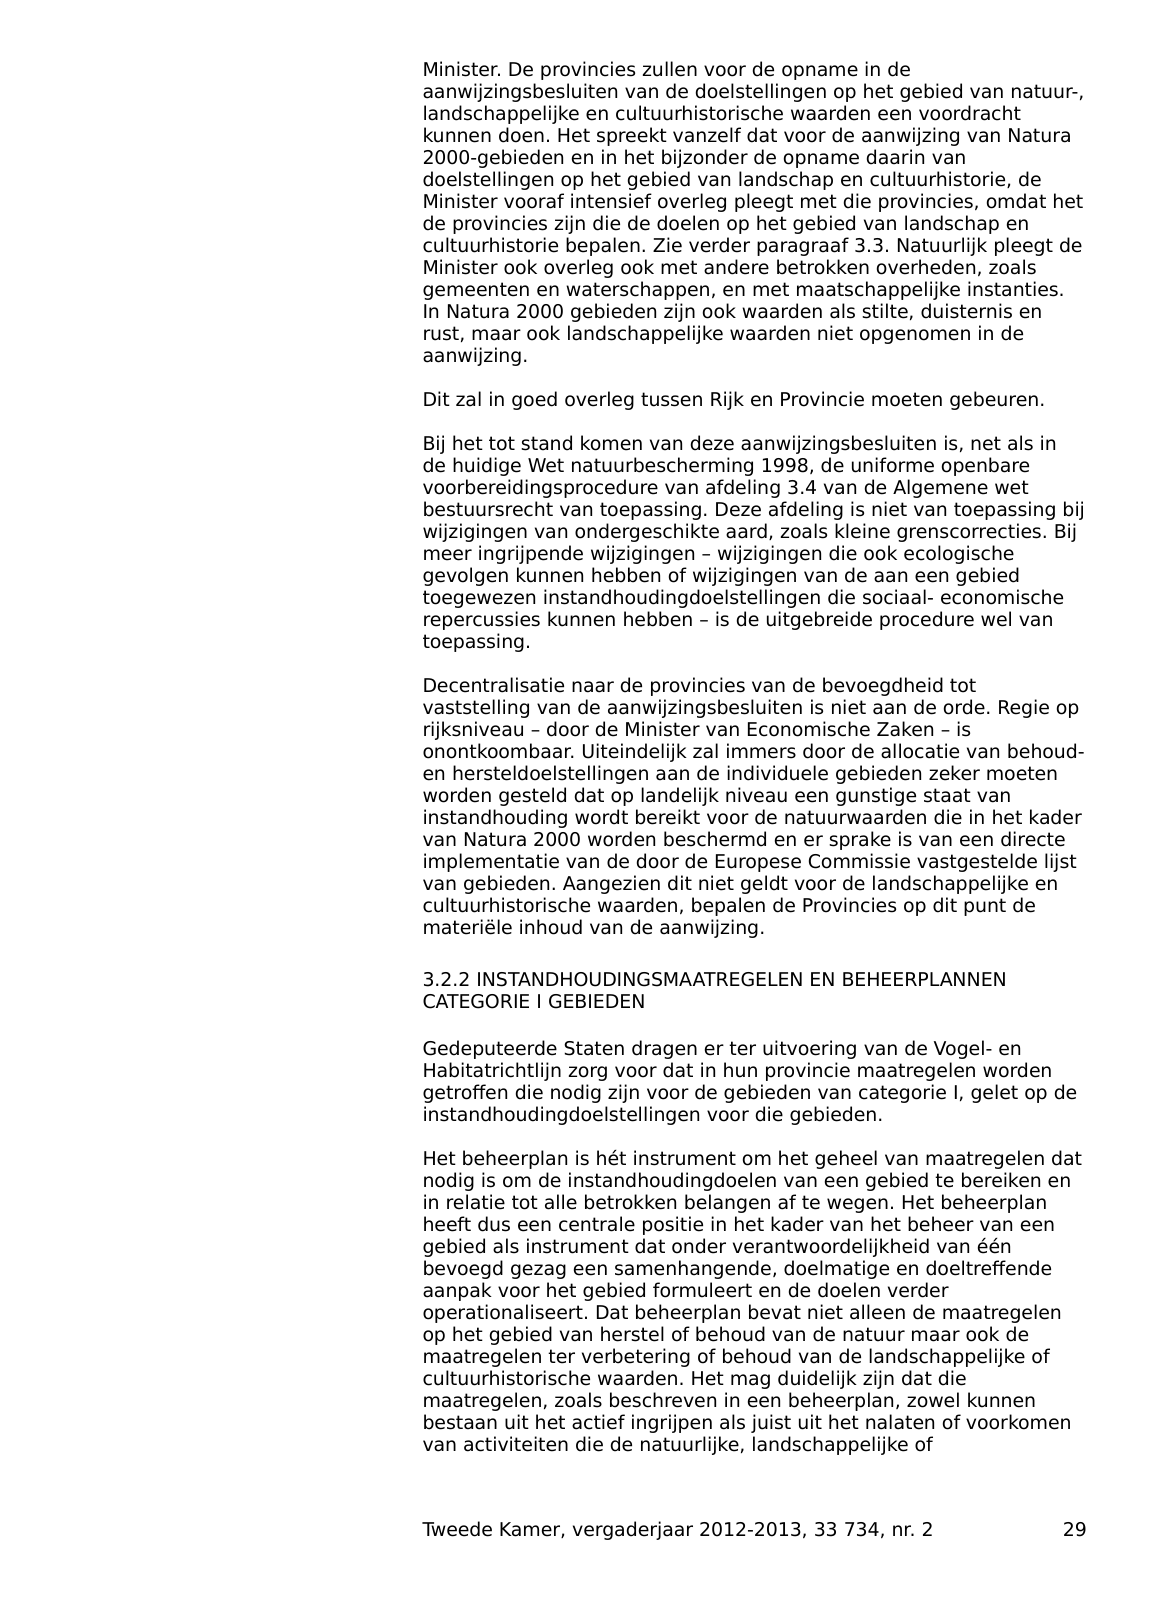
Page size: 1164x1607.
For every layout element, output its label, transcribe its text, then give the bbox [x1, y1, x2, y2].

text Het beheerplan is hét instrument om het geheel van maatregelen dat nodig is om de instandhoudingdoelen van een gebied te bereiken en in relatie tot alle betrokken belangen af te wegen. Het beheerplan heeft dus een centrale positie in het kader van het beheer van een gebied als instrument dat onder verantwoordelijkheid van één bevoegd gezag een samenhangende, doelmatige en doeltreffende aanpak voor het gebied formuleert en de doelen verder operationaliseert. Dat beheerplan bevat niet alleen de maatregelen op het gebied van herstel of behoud van de natuur maar ook de maatregelen ter verbetering of behoud van de landschappelijke of cultuurhistorische waarden. Het mag duidelijk zijn dat die maatregelen, zoals beschreven in een beheerplan, zowel kunnen bestaan uit het actief ingrijpen als juist uit het nalaten of voorkomen van activiteiten die de natuurlijke, landschappelijke of [422, 1148, 1087, 1456]
text Decentralisatie naar de provincies van de bevoegdheid tot vaststelling van de aanwijzingsbesluiten is niet aan de orde. Regie op rijksniveau – door de Minister van Economische Zaken – is onontkoombaar. Uiteindelijk zal immers door de allocatie van behoud- en hersteldoelstellingen aan de individuele gebieden zeker moeten worden gesteld dat op landelijk niveau een gunstige staat van instandhouding wordt bereikt voor de natuurwaarden die in het kader van Natura 2000 worden beschermd en er sprake is van een directe implementatie van de door de Europese Commissie vastgestelde lijst van gebieden. Aangezien dit niet geldt voor de landschappelijke en cultuurhistorische waarden, bepalen de Provincies op dit punt de materiële inhoud van de aanwijzing. [422, 675, 1087, 939]
text Dit zal in goed overleg tussen Rijk en Provincie moeten gebeuren. [422, 389, 1087, 411]
subtitle 3.2.2 INSTANDHOUDINGSMAATREGELEN EN BEHEERPLANNEN CATEGORIE I GEBIEDEN [422, 969, 1087, 1013]
text Minister. De provincies zullen voor de opname in de aanwijzingsbesluiten van de doelstellingen op het gebied van natuur-, landschappelijke en cultuurhistorische waarden een voordracht kunnen doen. Het spreekt vanzelf dat voor de aanwijzing van Natura 2000-gebieden en in het bijzonder de opname daarin van doelstellingen op het gebied van landschap en cultuurhistorie, de Minister vooraf intensief overleg pleegt met die provincies, omdat het de provincies zijn die de doelen op het gebied van landschap en cultuurhistorie bepalen. Zie verder paragraaf 3.3. Natuurlijk pleegt de Minister ook overleg ook met andere betrokken overheden, zoals gemeenten en waterschappen, en met maatschappelijke instanties. [422, 59, 1087, 301]
text In Natura 2000 gebieden zijn ook waarden als stilte, duisternis en rust, maar ook landschappelijke waarden niet opgenomen in de aanwijzing. [422, 301, 1087, 367]
text Bij het tot stand komen van deze aanwijzingsbesluiten is, net als in de huidige Wet natuurbescherming 1998, de uniforme openbare voorbereidingsprocedure van afdeling 3.4 van de Algemene wet bestuursrecht van toepassing. Deze afdeling is niet van toepassing bij wijzigingen van ondergeschikte aard, zoals kleine grenscorrecties. Bij meer ingrijpende wijzigingen – wijzigingen die ook ecologische gevolgen kunnen hebben of wijzigingen van de aan een gebied toegewezen instandhoudingdoelstellingen die sociaal- economische repercussies kunnen hebben – is de uitgebreide procedure wel van toepassing. [422, 433, 1087, 653]
text Gedeputeerde Staten dragen er ter uitvoering van de Vogel- en Habitatrichtlijn zorg voor dat in hun provincie maatregelen worden getroffen die nodig zijn voor de gebieden van categorie I, gelet op de instandhoudingdoelstellingen voor die gebieden. [422, 1038, 1087, 1126]
